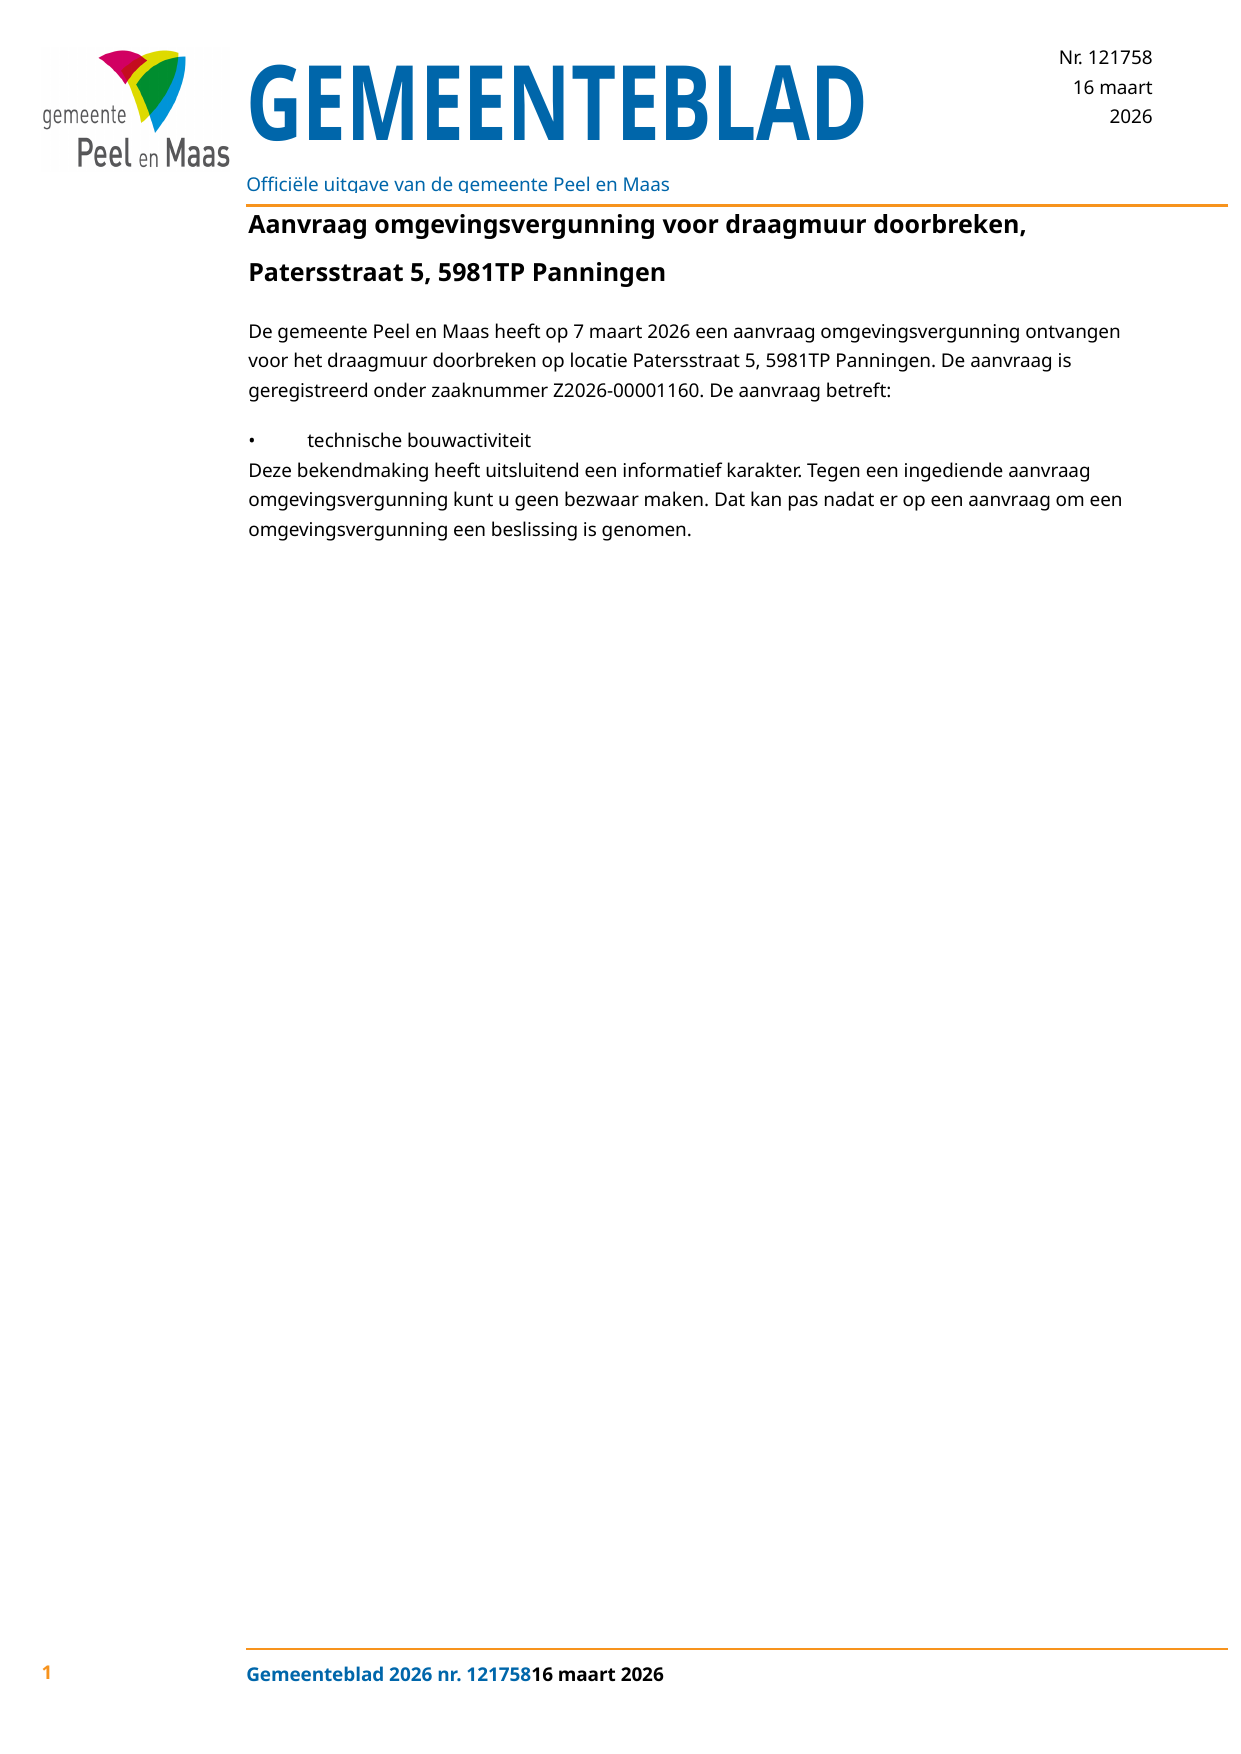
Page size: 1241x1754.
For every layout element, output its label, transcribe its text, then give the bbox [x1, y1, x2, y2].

text Deze bekendmaking heeft uitsluitend een informatief karakter. Tegen een ingediende aanvraag omgevingsvergunning kunt u geen bezwaar maken. Dat kan pas nadat er op een aanvraag om een omgevingsvergunning een beslissing is genomen. [248, 457, 1152, 542]
picture [41, 47, 231, 172]
list technische bouwactiviteit [248, 427, 1152, 453]
text De gemeente Peel en Maas heeft op 7 maart 2026 een aanvraag omgevingsvergunning ontvangen voor het draagmuur doorbreken op locatie Patersstraat 5, 5981TP Panningen. De aanvraag is geregistreerd onder zaaknummer Z2026-00001160. De aanvraag betreft: [248, 318, 1152, 403]
text Aanvraag omgevingsvergunning voor draagmuur doorbreken, Patersstraat 5, 5981TP Panningen [248, 207, 1152, 288]
